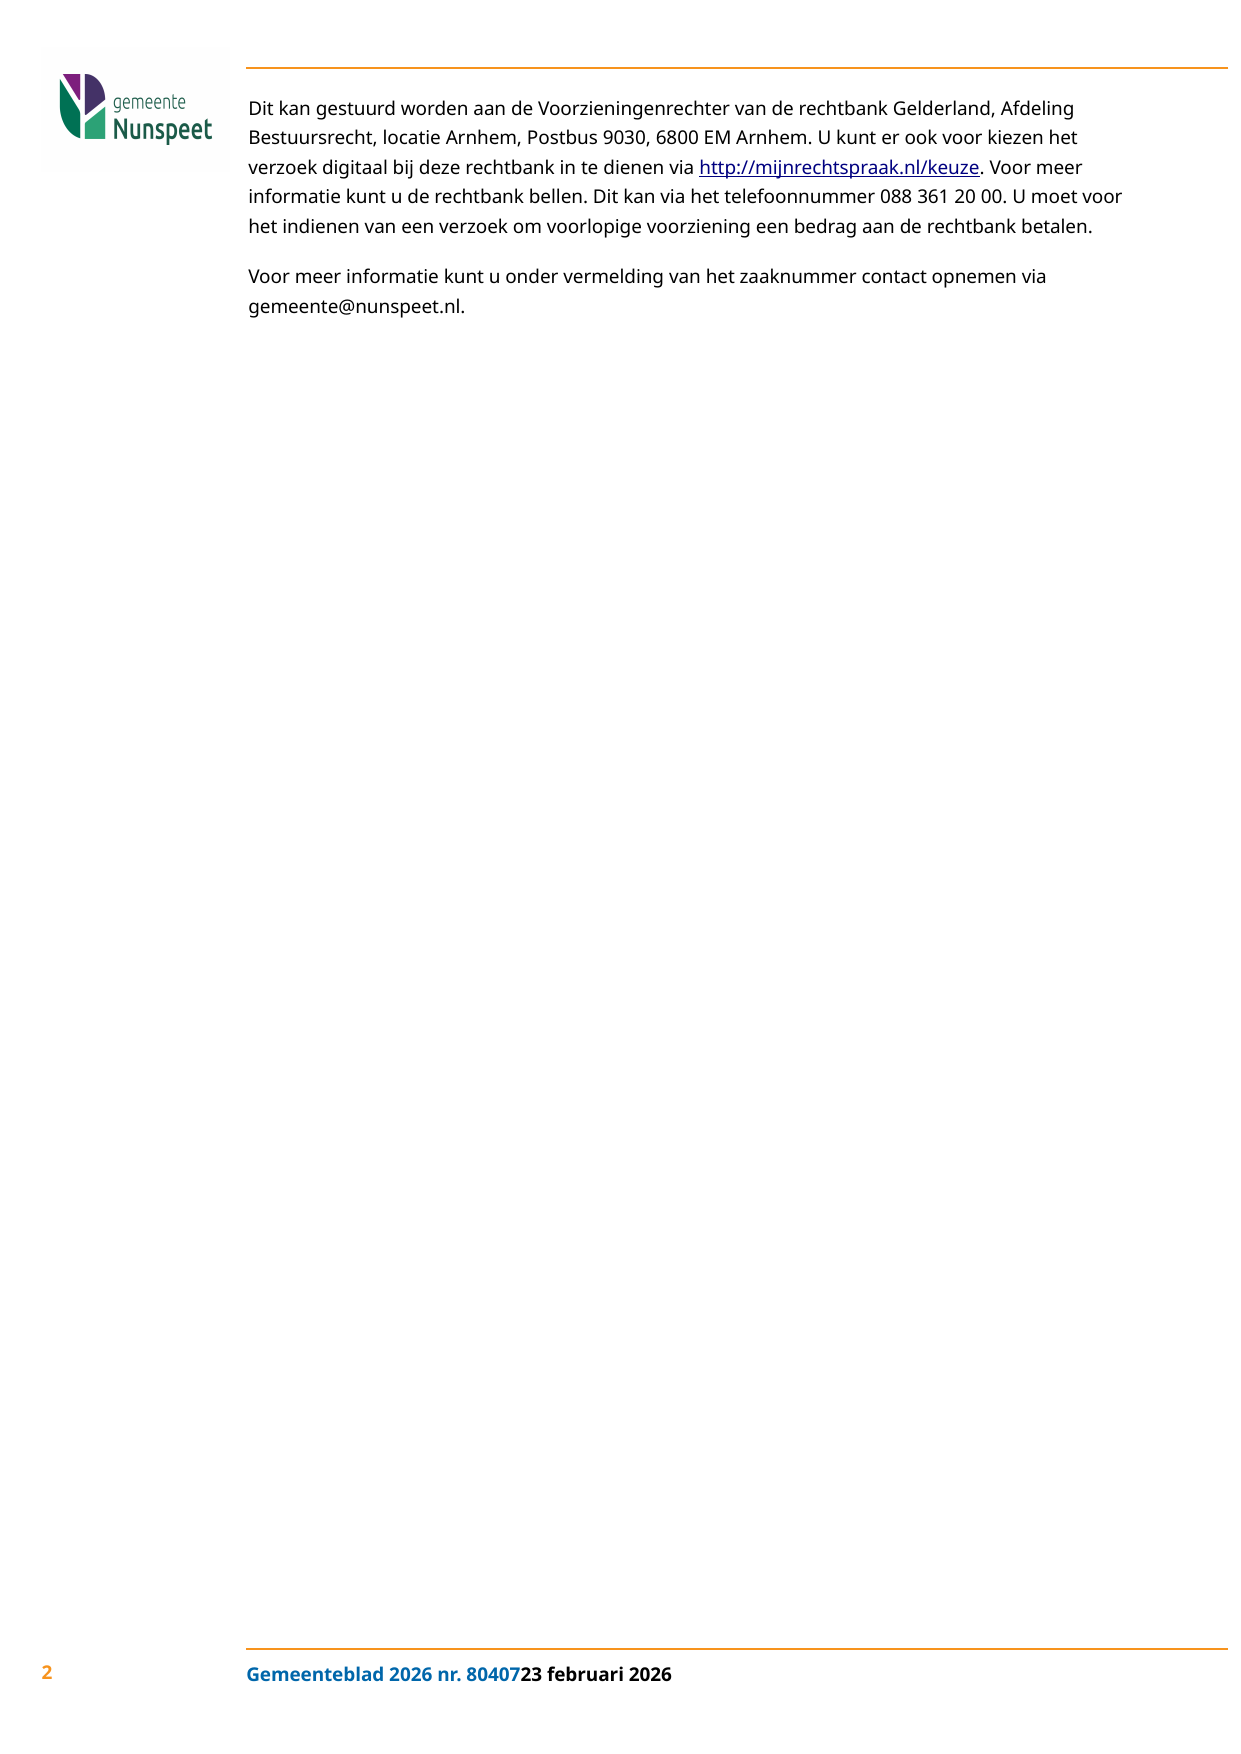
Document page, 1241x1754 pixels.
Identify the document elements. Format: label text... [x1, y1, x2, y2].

text Dit kan gestuurd worden aan de Voorzieningenrechter van de rechtbank Gelderland, Afdeling Bestuursrecht, locatie Arnhem, Postbus 9030, 6800 EM Arnhem. U kunt er ook voor kiezen het verzoek digitaal bij deze rechtbank in te dienen via http://mijnrechtspraak.nl/keuze. Voor meer informatie kunt u de rechtbank bellen. Dit kan via het telefoonnummer 088 361 20 00. U moet voor het indienen van een verzoek om voorlopige voorziening een bedrag aan de rechtbank betalen. [248, 95, 1152, 239]
text Voor meer informatie kunt u onder vermelding van het zaaknummer contact opnemen via gemeente@nunspeet.nl. [248, 263, 1152, 319]
picture [41, 47, 231, 172]
